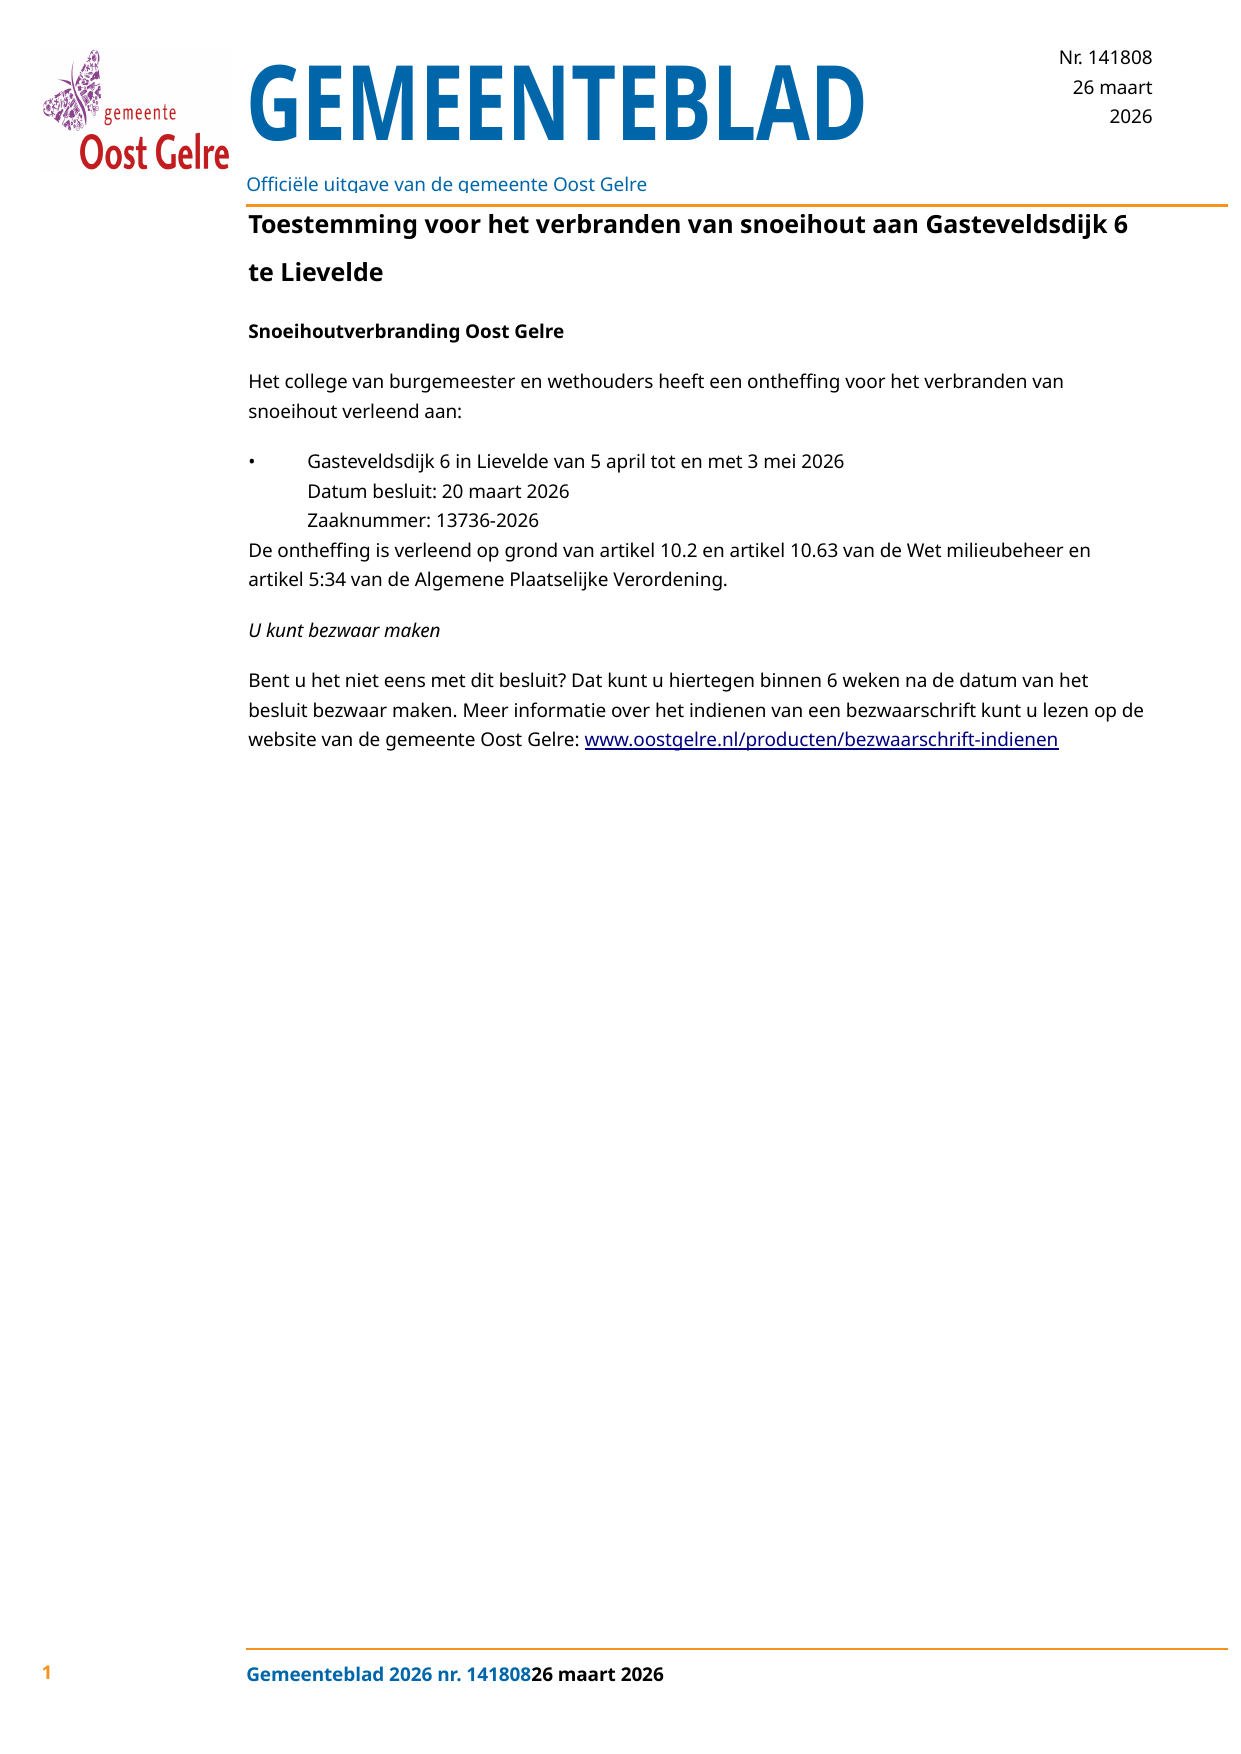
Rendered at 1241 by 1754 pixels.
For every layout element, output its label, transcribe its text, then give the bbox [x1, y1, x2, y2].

text U kunt bezwaar maken [248, 617, 1152, 643]
text Toestemming voor het verbranden van snoeihout aan Gasteveldsdijk 6 te Lievelde [248, 207, 1152, 288]
picture [41, 47, 231, 172]
text Het college van burgemeester en wethouders heeft een ontheffing voor het verbranden van snoeihout verleend aan: [248, 368, 1152, 424]
text Snoeihoutverbranding Oost Gelre [248, 318, 1152, 344]
list Gasteveldsdijk 6 in Lievelde van 5 april tot en met 3 mei 2026 [248, 448, 1152, 474]
text De ontheffing is verleend op grond van artikel 10.2 en artikel 10.63 van de Wet milieubeheer en artikel 5:34 van de Algemene Plaatselijke Verordening. [248, 537, 1152, 592]
text Bent u het niet eens met dit besluit? Dat kunt u hiertegen binnen 6 weken na de datum van het besluit bezwaar maken. Meer informatie over het indienen van een bezwaarschrift kunt u lezen op de website van de gemeente Oost Gelre: www.oostgelre.nl/producten/bezwaarschrift-indienen [248, 667, 1152, 752]
list Zaaknummer: 13736-2026 [248, 507, 1152, 533]
list Datum besluit: 20 maart 2026 [248, 478, 1152, 504]
